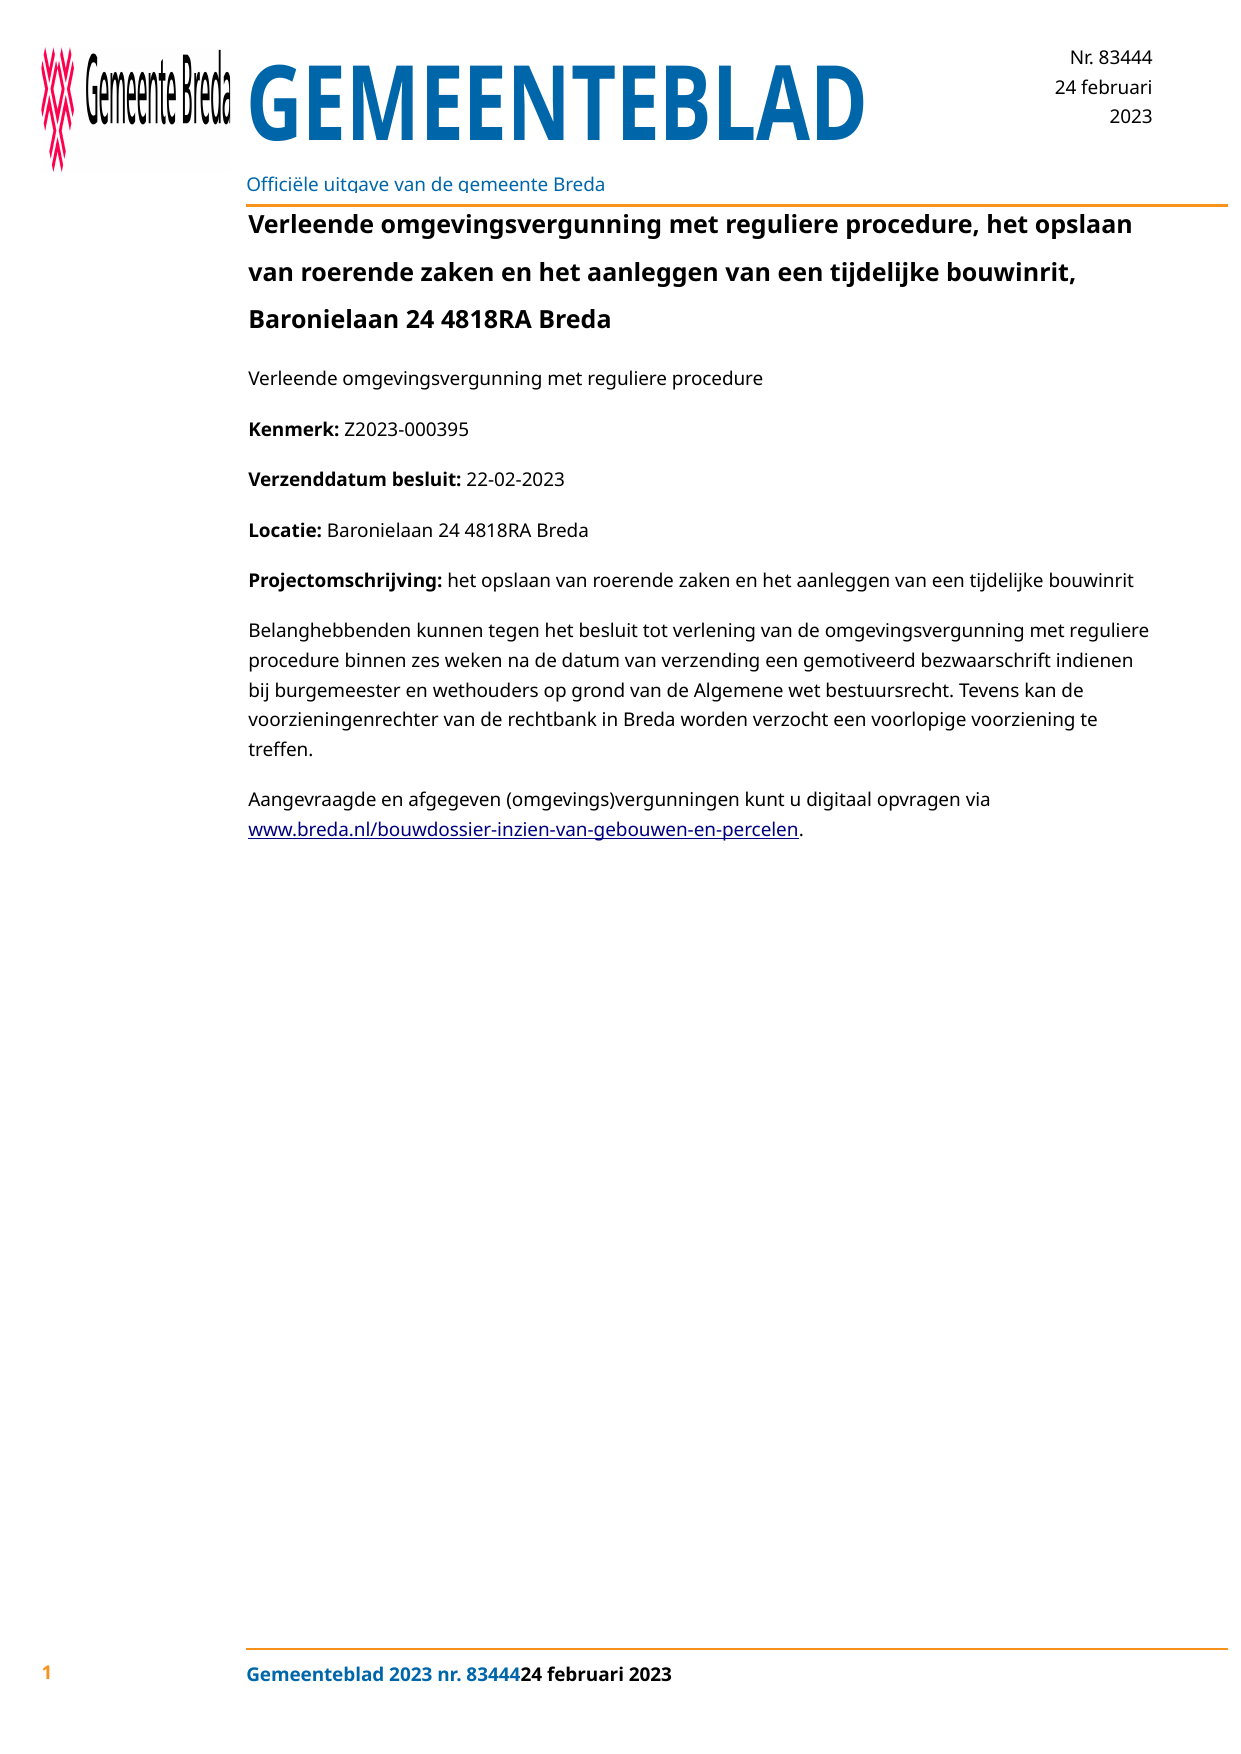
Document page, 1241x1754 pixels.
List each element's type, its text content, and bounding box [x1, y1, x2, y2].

text Verzenddatum besluit: 22-02-2023 [248, 466, 1152, 492]
text Locatie: Baronielaan 24 4818RA Breda [248, 517, 1152, 542]
text Belanghebbenden kunnen tegen het besluit tot verlening van de omgevingsvergunning met reguliere procedure binnen zes weken na de datum van verzending een gemotiveerd bezwaarschrift indienen bij burgemeester en wethouders op grond van de Algemene wet bestuursrecht. Tevens kan de voorzieningenrechter van de rechtbank in Breda worden verzocht een voorlopige voorziening te treffen. [248, 618, 1152, 762]
text Kenmerk: Z2023-000395 [248, 416, 1152, 442]
text Projectomschrijving: het opslaan van roerende zaken en het aanleggen van een tijdelijke bouwinrit [248, 567, 1152, 593]
text Verleende omgevingsvergunning met reguliere procedure, het opslaan van roerende zaken en het aanleggen van een tijdelijke bouwinrit, Baronielaan 24 4818RA Breda [248, 207, 1152, 336]
text Verleende omgevingsvergunning met reguliere procedure [248, 366, 1152, 391]
picture [41, 47, 231, 172]
text Aangevraagde en afgegeven (omgevings)vergunningen kunt u digitaal opvragen via www.breda.nl/bouwdossier-inzien-van-gebouwen-en-percelen. [248, 786, 1152, 842]
